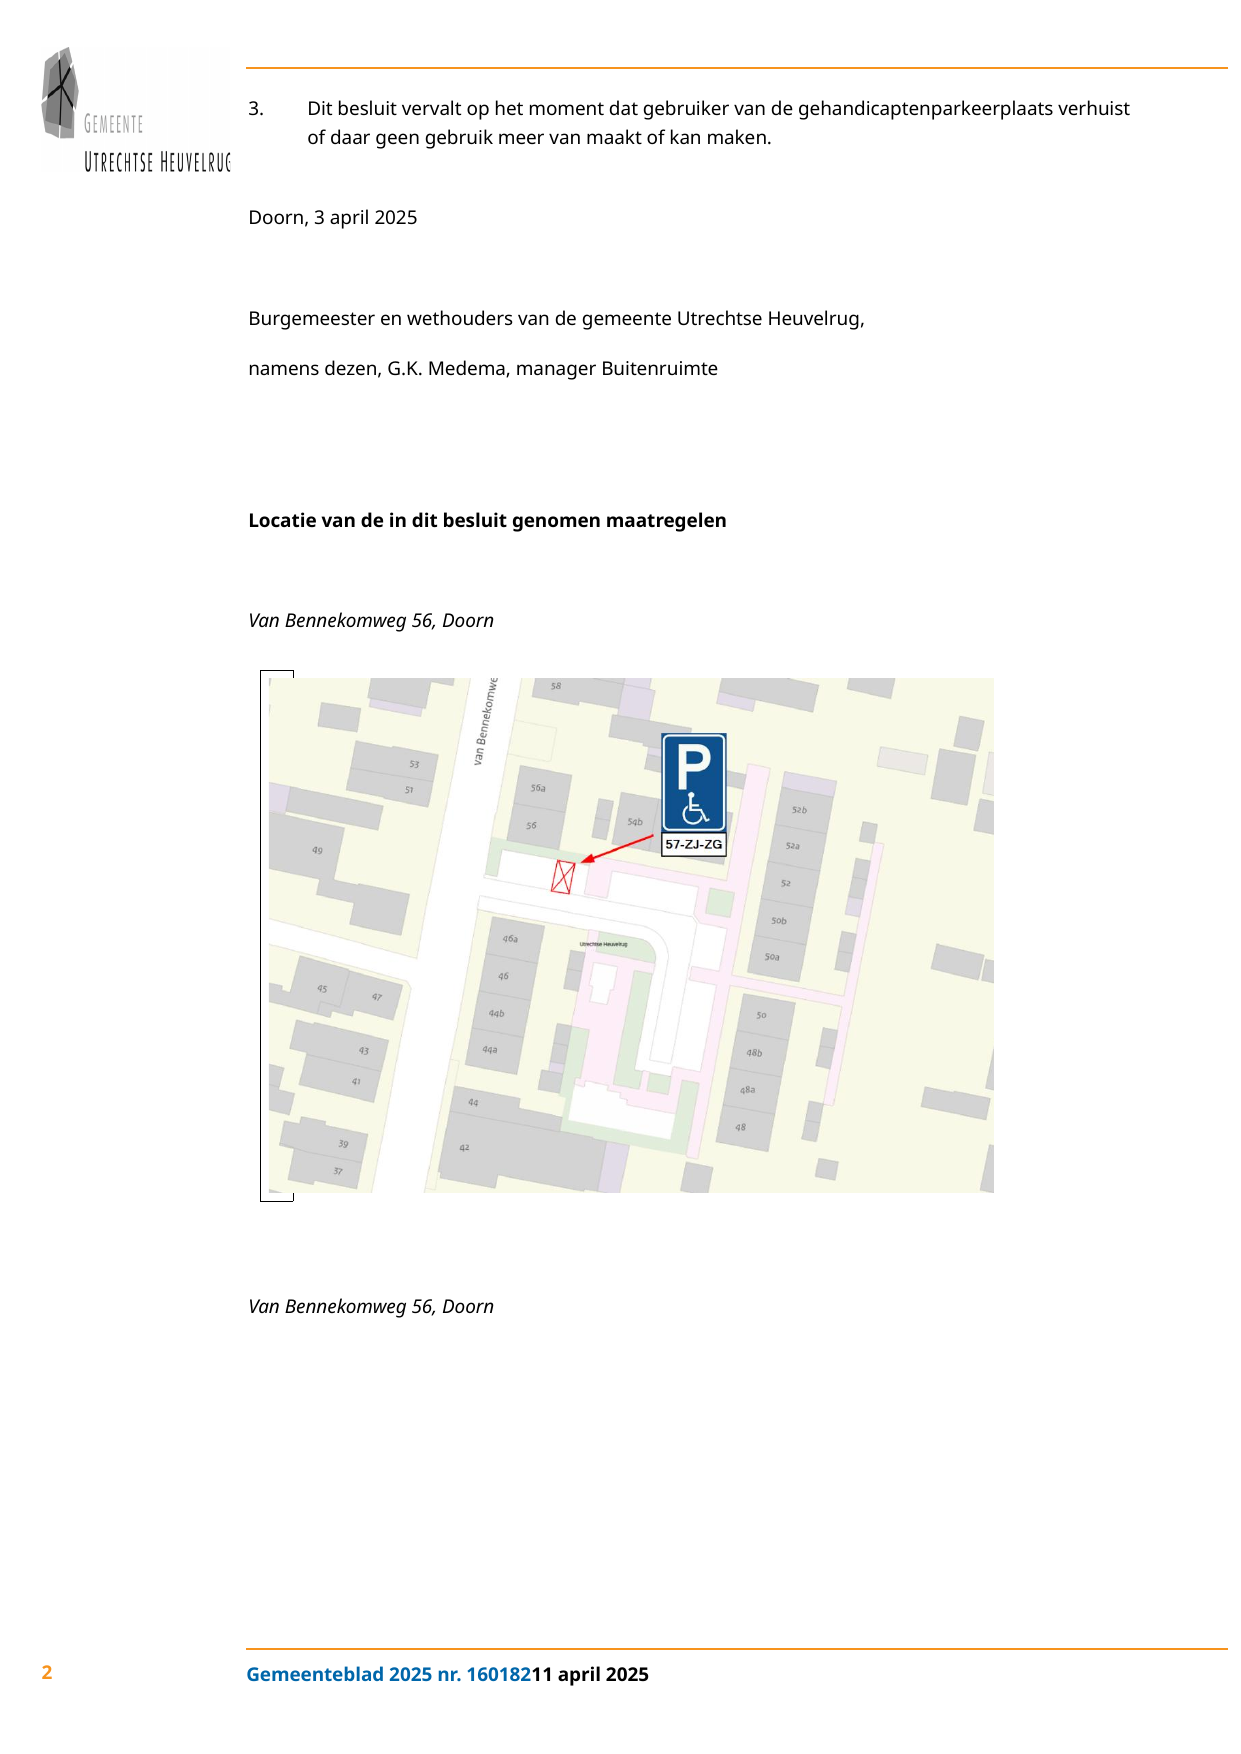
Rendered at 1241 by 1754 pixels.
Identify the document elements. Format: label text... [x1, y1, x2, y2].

picture [41, 47, 231, 172]
text namens dezen, G.K. Medema, manager Buitenruimte [248, 356, 1152, 381]
text Van Bennekomweg 56, Doorn [248, 608, 1152, 633]
text Doorn, 3 april 2025 [248, 204, 1152, 230]
text Burgemeester en wethouders van de gemeente Utrechtse Heuvelrug, [248, 305, 1152, 331]
text Van Bennekomweg 56, Doorn [248, 1294, 1152, 1319]
text Locatie van de in dit besluit genomen maatregelen [248, 507, 1152, 533]
picture [268, 678, 994, 1193]
list Dit besluit vervalt op het moment dat gebruiker van de gehandicaptenparkeerplaats verhuist of daar geen gebruik meer van maakt of kan maken. [248, 95, 1152, 150]
